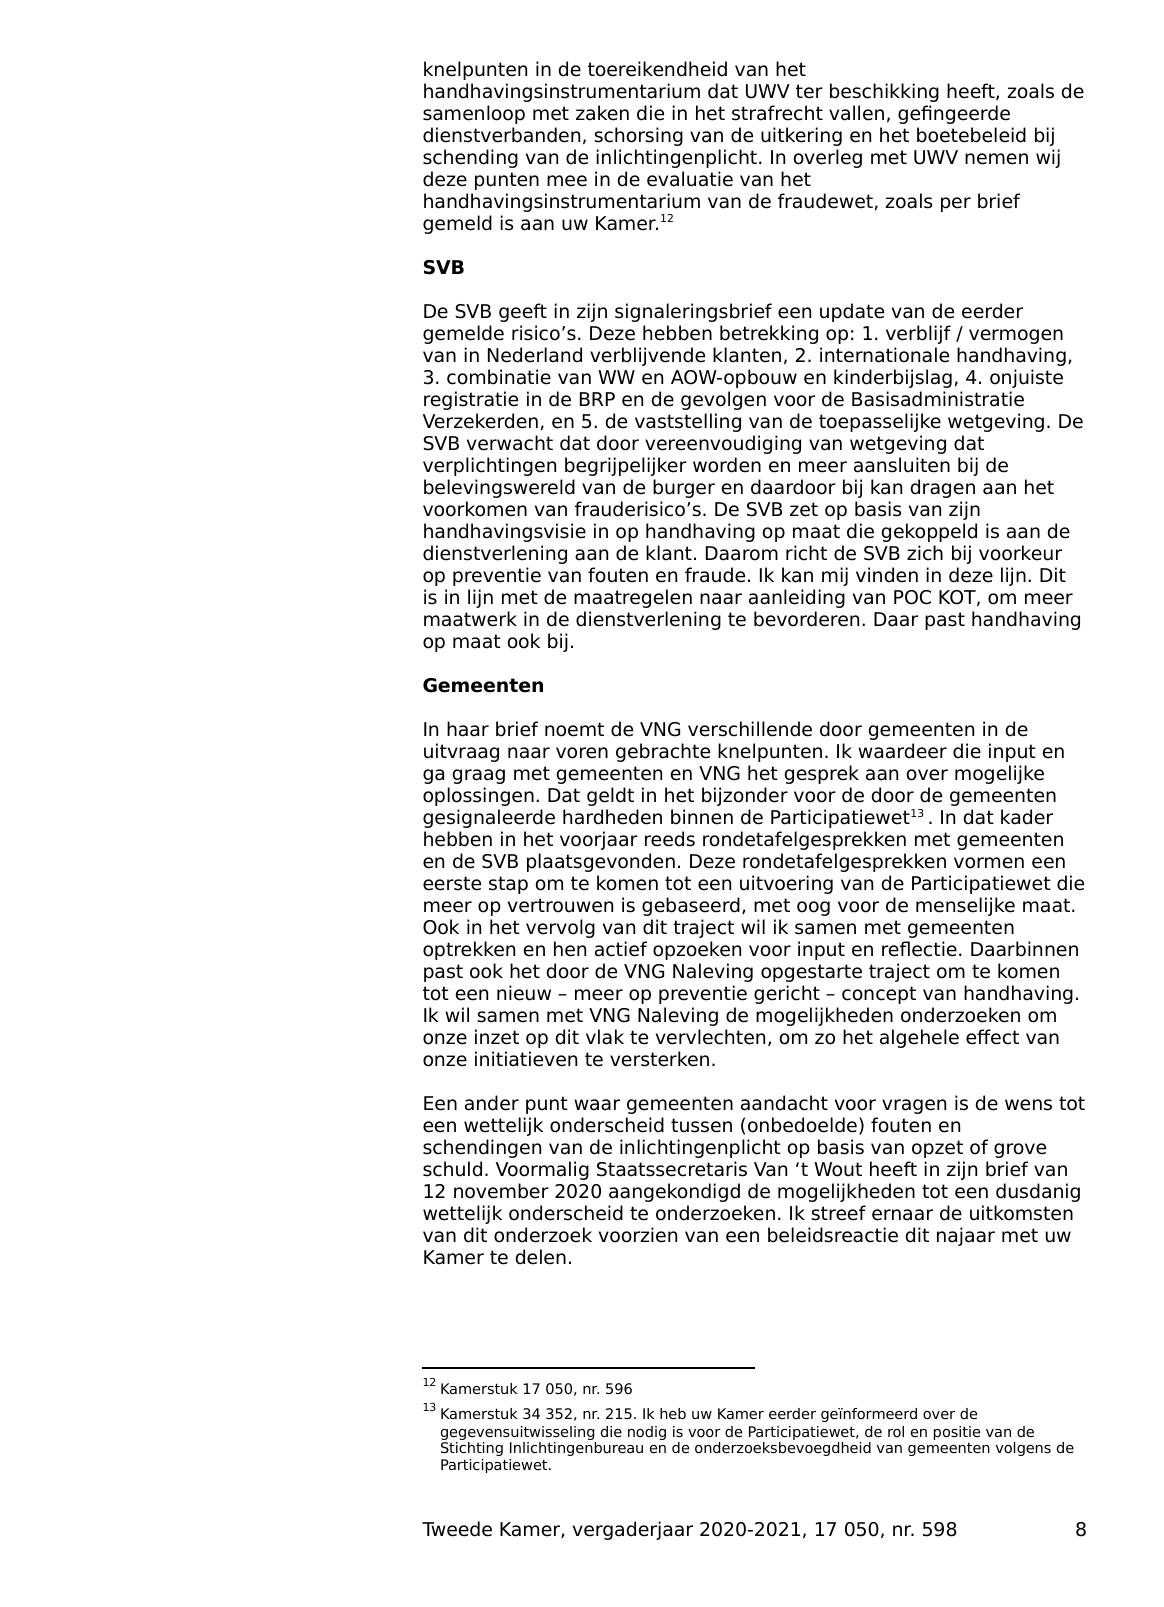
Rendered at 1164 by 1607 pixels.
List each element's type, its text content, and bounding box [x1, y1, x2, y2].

text Een ander punt waar gemeenten aandacht voor vragen is de wens tot een wettelijk onderscheid tussen (onbedoelde) fouten en schendingen van de inlichtingenplicht op basis van opzet of grove schuld. Voormalig Staatssecretaris Van ‘t Wout heeft in zijn brief van 12 november 2020 aangekondigd de mogelijkheden tot een dusdanig wettelijk onderscheid te onderzoeken. Ik streef ernaar de uitkomsten van dit onderzoek voorzien van een beleidsreactie dit najaar met uw Kamer te delen. [422, 1093, 1087, 1269]
subtitle SVB [422, 257, 1087, 279]
text knelpunten in de toereikendheid van het handhavingsinstrumentarium dat UWV ter beschikking heeft, zoals de samenloop met zaken die in het strafrecht vallen, gefingeerde dienstverbanden, schorsing van de uitkering en het boetebeleid bij schending van de inlichtingenplicht. In overleg met UWV nemen wij deze punten mee in de evaluatie van het handhavingsinstrumentarium van de fraudewet, zoals per brief gemeld is aan uw Kamer. [422, 59, 1087, 235]
text De SVB geeft in zijn signaleringsbrief een update van de eerder gemelde risico’s. Deze hebben betrekking op: 1. verblijf / vermogen van in Nederland verblijvende klanten, 2. internationale handhaving, 3. combinatie van WW en AOW-opbouw en kinderbijslag, 4. onjuiste registratie in de BRP en de gevolgen voor de Basisadministratie Verzekerden, en 5. de vaststelling van de toepasselijke wetgeving. De SVB verwacht dat door vereenvoudiging van wetgeving dat verplichtingen begrijpelijker worden en meer aansluiten bij de belevingswereld van de burger en daardoor bij kan dragen aan het voorkomen van frauderisico’s. De SVB zet op basis van zijn handhavingsvisie in op handhaving op maat die gekoppeld is aan de dienstverlening aan de klant. Daarom richt de SVB zich bij voorkeur op preventie van fouten en fraude. Ik kan mij vinden in deze lijn. Dit is in lijn met de maatregelen naar aanleiding van POC KOT, om meer maatwerk in de dienstverlening te bevorderen. Daar past handhaving op maat ook bij. [422, 301, 1087, 653]
text Kamerstuk 17 050, nr. 596 [422, 1377, 1087, 1399]
subtitle Gemeenten [422, 675, 1087, 697]
text Kamerstuk 34 352, nr. 215. Ik heb uw Kamer eerder geïnformeerd over de gegevensuitwisseling die nodig is voor de Participatiewet, de rol en positie van de Stichting Inlichtingenbureau en de onderzoeksbevoegdheid van gemeenten volgens de Participatiewet. [422, 1402, 1087, 1474]
text In haar brief noemt de VNG verschillende door gemeenten in de uitvraag naar voren gebrachte knelpunten. Ik waardeer die input en ga graag met gemeenten en VNG het gesprek aan over mogelijke oplossingen. Dat geldt in het bijzonder voor de door de gemeenten gesignaleerde hardheden binnen de Participatiewet. In dat kader hebben in het voorjaar reeds rondetafelgesprekken met gemeenten en de SVB plaatsgevonden. Deze rondetafelgesprekken vormen een eerste stap om te komen tot een uitvoering van de Participatiewet die meer op vertrouwen is gebaseerd, met oog voor de menselijke maat. Ook in het vervolg van dit traject wil ik samen met gemeenten optrekken en hen actief opzoeken voor input en reflectie. Daarbinnen past ook het door de VNG Naleving opgestarte traject om te komen tot een nieuw – meer op preventie gericht – concept van handhaving. Ik wil samen met VNG Naleving de mogelijkheden onderzoeken om onze inzet op dit vlak te vervlechten, om zo het algehele effect van onze initiatieven te versterken. [422, 719, 1087, 1071]
